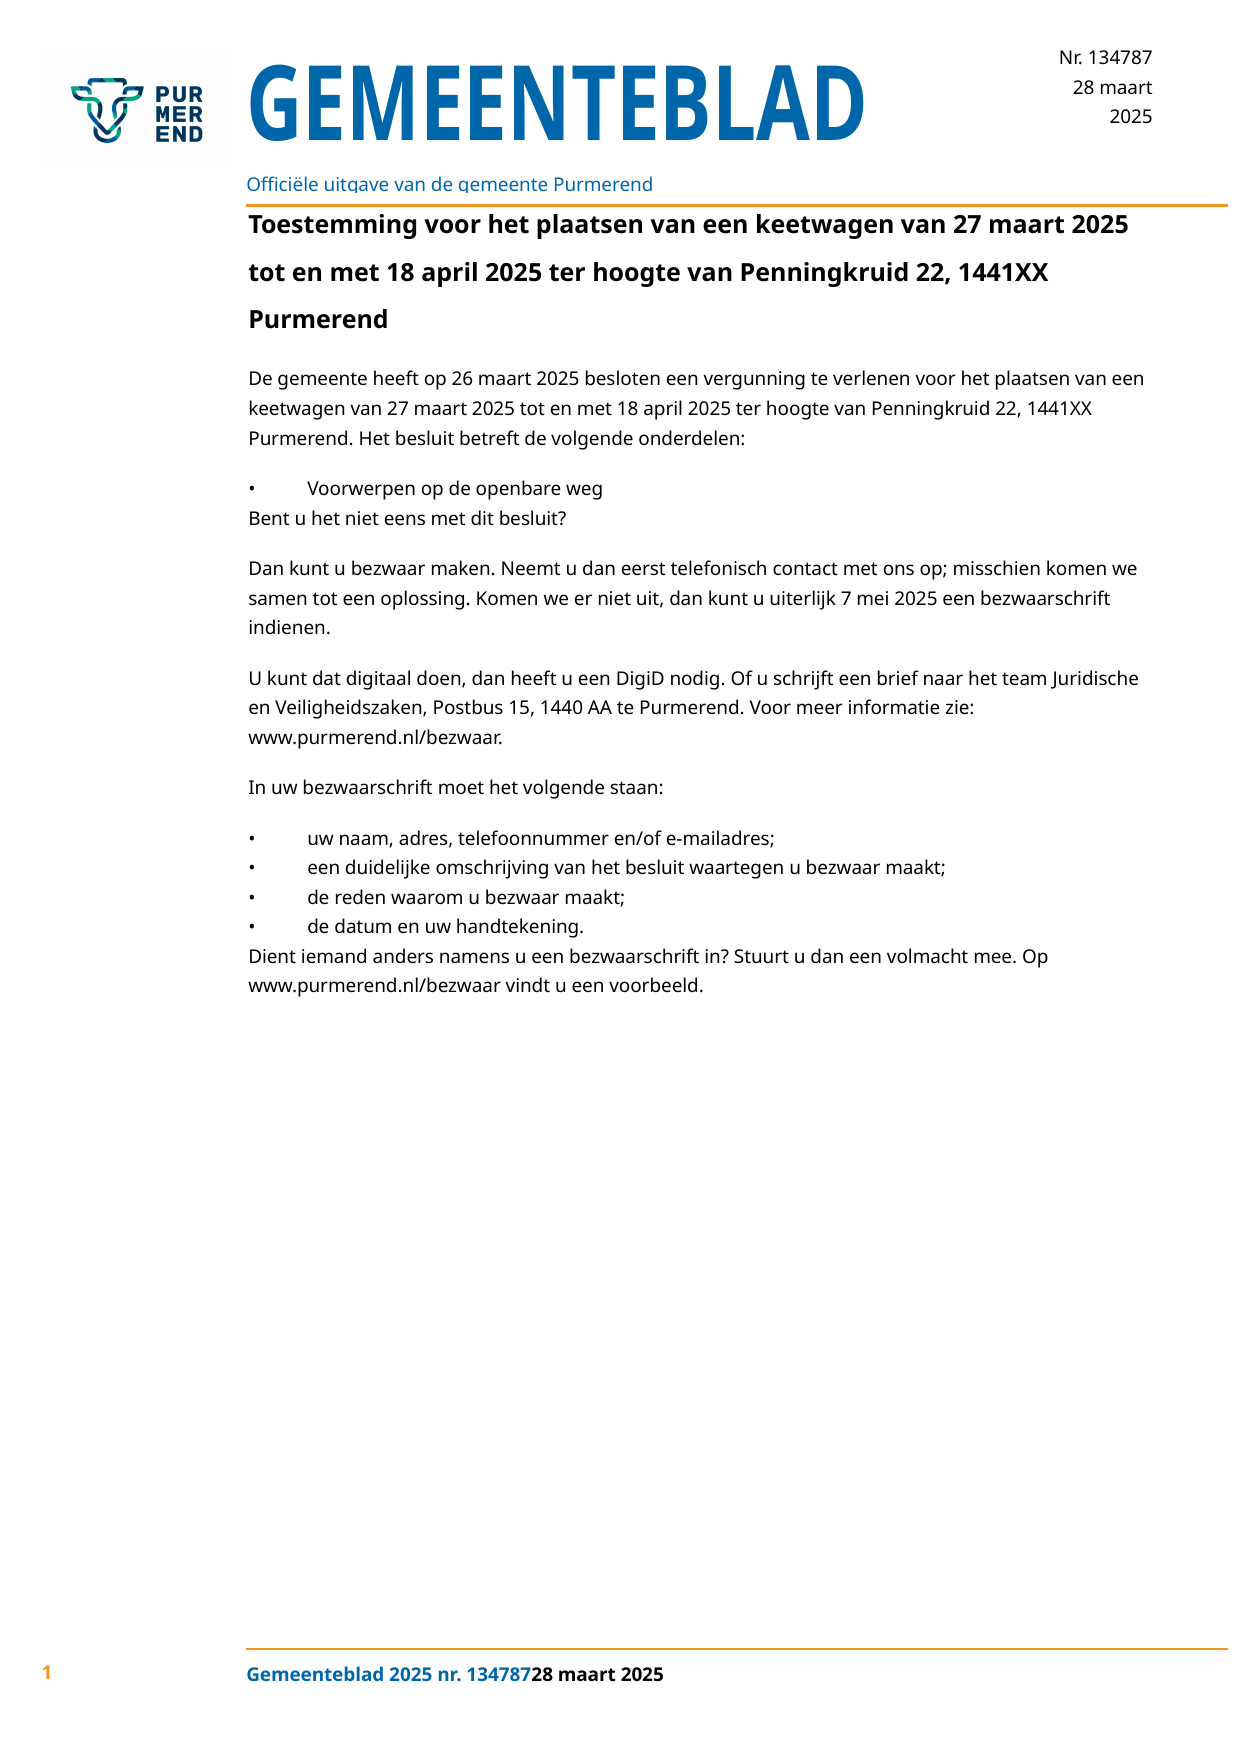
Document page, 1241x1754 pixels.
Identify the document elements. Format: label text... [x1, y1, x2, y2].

list Voorwerpen op de openbare weg [248, 475, 1152, 501]
text Dient iemand anders namens u een bezwaarschrift in? Stuurt u dan een volmacht mee. Op www.purmerend.nl/bezwaar vindt u een voorbeeld. [248, 943, 1152, 998]
picture [41, 47, 231, 172]
list een duidelijke omschrijving van het besluit waartegen u bezwaar maakt; [248, 854, 1152, 880]
list uw naam, adres, telefoonnummer en/of e-mailadres; [248, 825, 1152, 850]
list de reden waarom u bezwaar maakt; [248, 884, 1152, 909]
text Toestemming voor het plaatsen van een keetwagen van 27 maart 2025 tot en met 18 april 2025 ter hoogte van Penningkruid 22, 1441XX Purmerend [248, 207, 1152, 336]
text De gemeente heeft op 26 maart 2025 besloten een vergunning te verlenen voor het plaatsen van een keetwagen van 27 maart 2025 tot en met 18 april 2025 ter hoogte van Penningkruid 22, 1441XX Purmerend. Het besluit betreft de volgende onderdelen: [248, 366, 1152, 450]
text Dan kunt u bezwaar maken. Neemt u dan eerst telefonisch contact met ons op; misschien komen we samen tot een oplossing. Komen we er niet uit, dan kunt u uiterlijk 7 mei 2025 een bezwaarschrift indienen. [248, 555, 1152, 640]
text Bent u het niet eens met dit besluit? [248, 505, 1152, 530]
list de datum en uw handtekening. [248, 913, 1152, 939]
text U kunt dat digitaal doen, dan heeft u een DigiD nodig. Of u schrijft een brief naar het team Juridische en Veiligheidszaken, Postbus 15, 1440 AA te Purmerend. Voor meer informatie zie: www.purmerend.nl/bezwaar. [248, 665, 1152, 749]
text In uw bezwaarschrift moet het volgende staan: [248, 774, 1152, 800]
